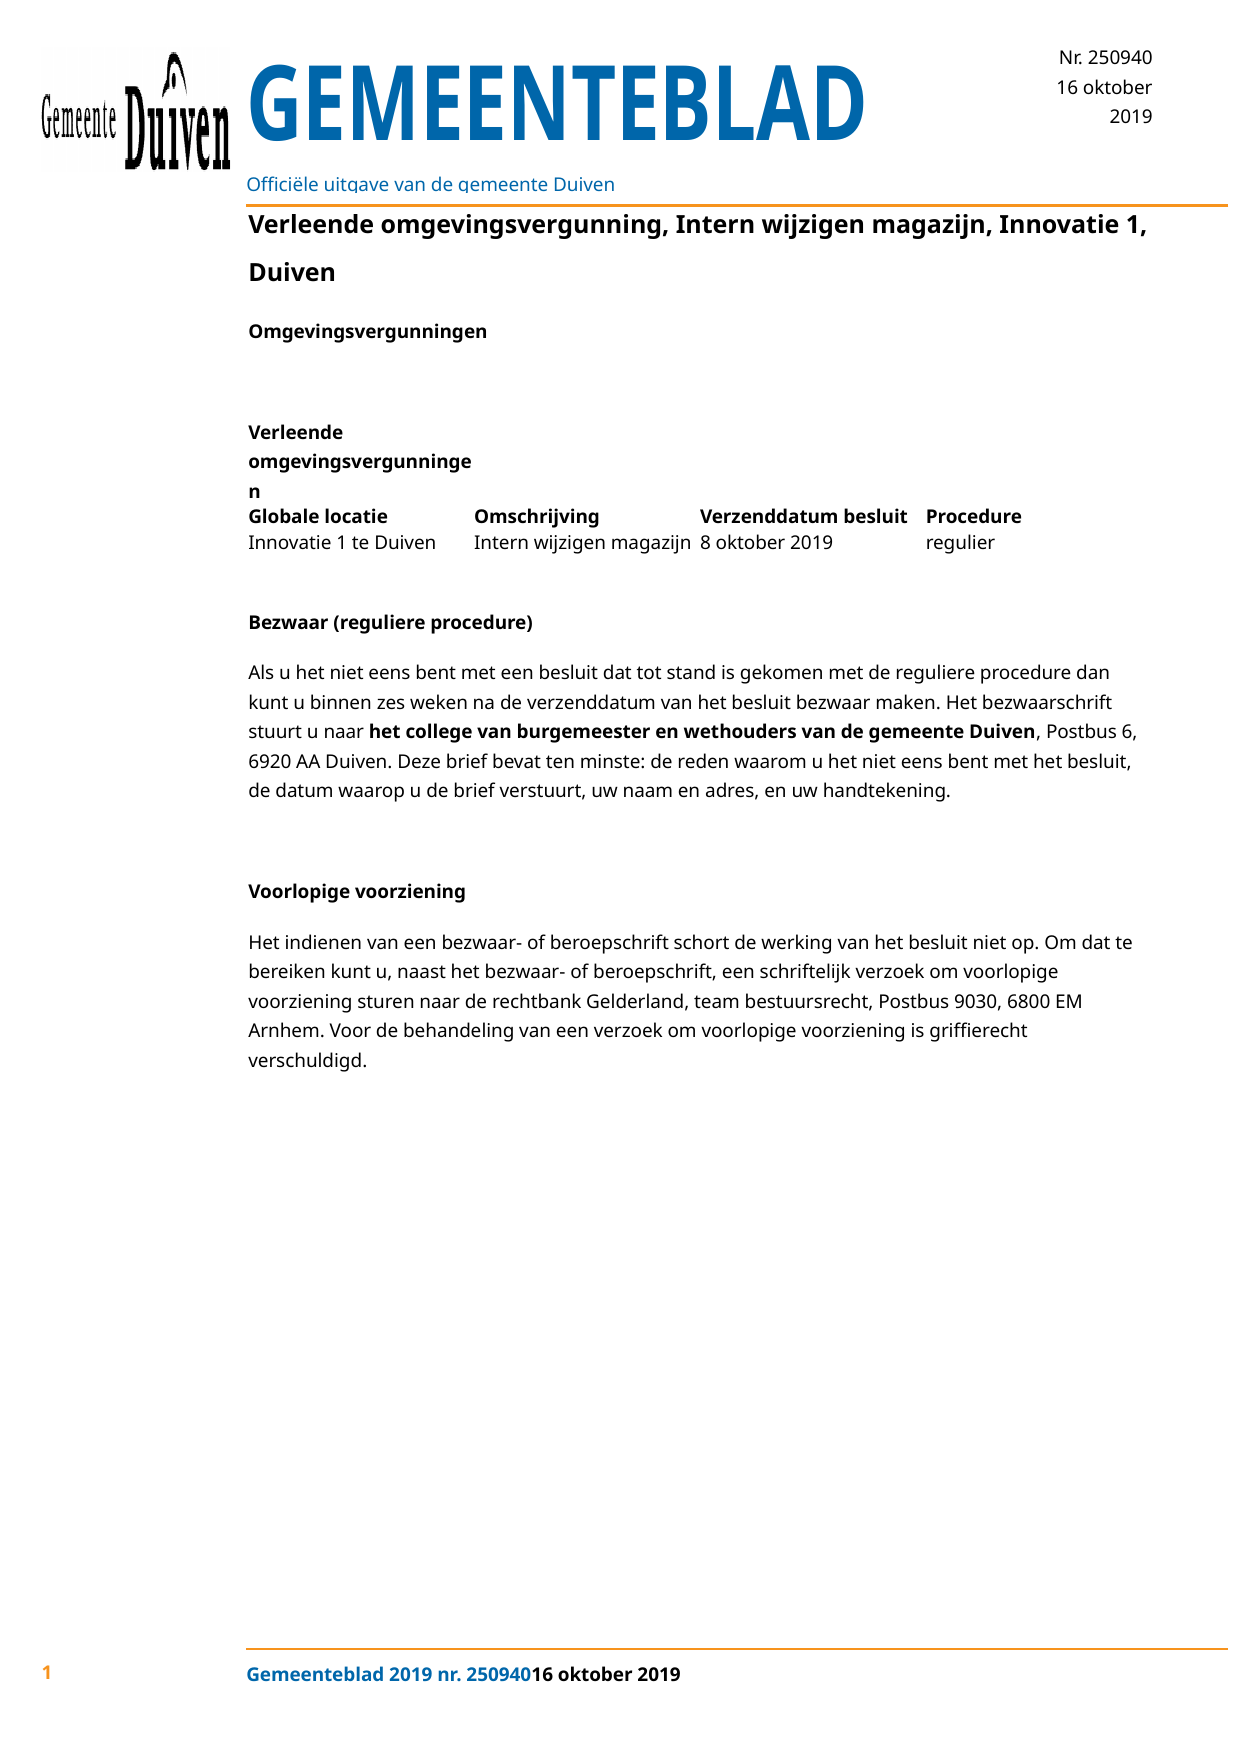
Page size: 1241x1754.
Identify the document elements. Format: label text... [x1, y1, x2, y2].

table_cell Omschrijving [474, 504, 700, 529]
text Als u het niet eens bent met een besluit dat tot stand is gekomen met de reguliere procedure dan kunt u binnen zes weken na de verzenddatum van het besluit bezwaar maken. Het bezwaarschrift stuurt u naar het college van burgemeester en wethouders van de gemeente Duiven, Postbus 6, 6920 AA Duiven. Deze brief bevat ten minste: de reden waarom u het niet eens bent met het besluit, de datum waarop u de brief verstuurt, uw naam en adres, en uw handtekening. [248, 659, 1152, 803]
table_header Verleende omgevingsvergunningen [248, 419, 474, 504]
table_header [926, 419, 1152, 504]
picture [41, 47, 231, 172]
table_cell 8 oktober 2019 [700, 530, 926, 555]
text Het indienen van een bezwaar- of beroepschrift schort de werking van het besluit niet op. Om dat te bereiken kunt u, naast het bezwaar- of beroepschrift, een schriftelijk verzoek om voorlopige voorziening sturen naar de rechtbank Gelderland, team bestuursrecht, Postbus 9030, 6800 EM Arnhem. Voor de behandeling van een verzoek om voorlopige voorziening is griffierecht verschuldigd. [248, 929, 1152, 1073]
text Omgevingsvergunningen [248, 318, 1152, 344]
table_header [474, 419, 700, 504]
table_cell Intern wijzigen magazijn [474, 530, 700, 555]
table_header [700, 419, 926, 504]
text Bezwaar (reguliere procedure) [248, 609, 1152, 634]
table_cell Procedure [926, 504, 1152, 529]
table_cell Globale locatie [248, 504, 474, 529]
text Voorlopige voorziening [248, 878, 1152, 904]
table_cell regulier [926, 530, 1152, 555]
text Verleende omgevingsvergunning, Intern wijzigen magazijn, Innovatie 1, Duiven [248, 207, 1152, 288]
table_cell Innovatie 1 te Duiven [248, 530, 474, 555]
table_cell Verzenddatum besluit [700, 504, 926, 529]
